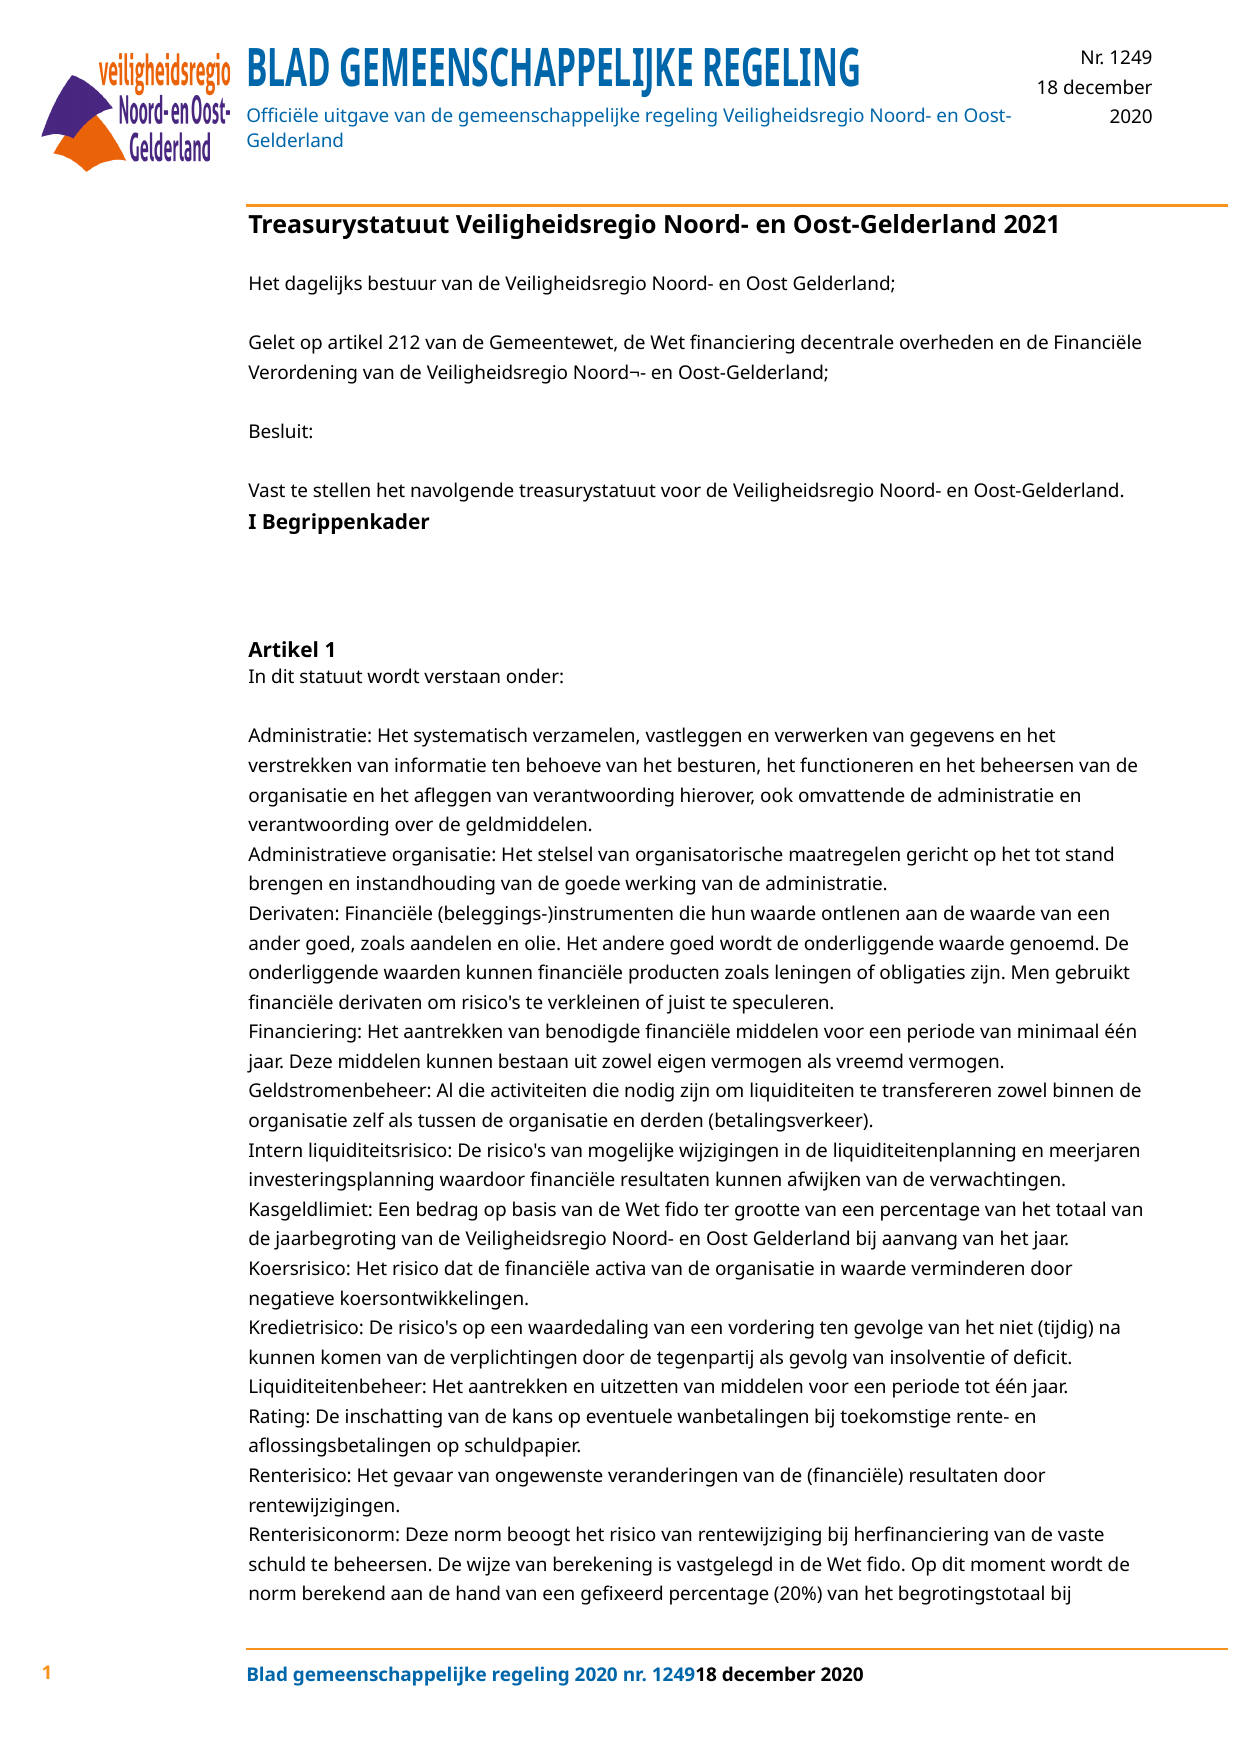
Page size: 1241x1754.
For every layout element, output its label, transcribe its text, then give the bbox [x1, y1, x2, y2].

text Treasurystatuut Veiligheidsregio Noord- en Oost-Gelderland 2021 [248, 207, 1152, 241]
text Het dagelijks bestuur van de Veiligheidsregio Noord- en Oost Gelderland; [248, 270, 1152, 296]
text Derivaten: Financiële (beleggings-)instrumenten die hun waarde ontlenen aan de waarde van een ander goed, zoals aandelen en olie. Het andere goed wordt de onderliggende waarde genoemd. De onderliggende waarden kunnen financiële producten zoals leningen of obligaties zijn. Men gebruikt financiële derivaten om risico's te verkleinen of juist te speculeren. [248, 900, 1152, 1015]
text Financiering: Het aantrekken van benodigde financiële middelen voor een periode van minimaal één jaar. Deze middelen kunnen bestaan uit zowel eigen vermogen als vreemd vermogen. [248, 1018, 1152, 1074]
text Geldstromenbeheer: Al die activiteiten die nodig zijn om liquiditeiten te transfereren zowel binnen de organisatie zelf als tussen de organisatie en derden (betalingsverkeer). [248, 1078, 1152, 1133]
text Rating: De inschatting van de kans op eventuele wanbetalingen bij toekomstige rente- en aflossingsbetalingen op schuldpapier. [248, 1403, 1152, 1458]
text I Begrippenkader [248, 507, 1152, 535]
text Renterisico: Het gevaar van ongewenste veranderingen van de (financiële) resultaten door rentewijzigingen. [248, 1462, 1152, 1518]
text Gelet op artikel 212 van de Gemeentewet, de Wet financiering decentrale overheden en de Financiële Verordening van de Veiligheidsregio Noord¬- en Oost-Gelderland; [248, 329, 1152, 385]
text Koersrisico: Het risico dat de financiële activa van de organisatie in waarde verminderen door negatieve koersontwikkelingen. [248, 1255, 1152, 1311]
text Besluit: [248, 418, 1152, 444]
text Artikel 1 [248, 635, 1152, 663]
text In dit statuut wordt verstaan onder: [248, 663, 1152, 689]
text Kredietrisico: De risico's op een waardedaling van een vordering ten gevolge van het niet (tijdig) na kunnen komen van de verplichtingen door de tegenpartij als gevolg van insolventie of deficit. [248, 1314, 1152, 1370]
picture [41, 47, 231, 172]
text Liquiditeitenbeheer: Het aantrekken en uitzetten van middelen voor een periode tot één jaar. [248, 1373, 1152, 1399]
text Intern liquiditeitsrisico: De risico's van mogelijke wijzigingen in de liquiditeitenplanning en meerjaren investeringsplanning waardoor financiële resultaten kunnen afwijken van de verwachtingen. [248, 1137, 1152, 1192]
text Administratie: Het systematisch verzamelen, vastleggen en verwerken van gegevens en het verstrekken van informatie ten behoeve van het besturen, het functioneren en het beheersen van de organisatie en het afleggen van verantwoording hierover, ook omvattende de administratie en verantwoording over de geldmiddelen. [248, 723, 1152, 837]
text Administratieve organisatie: Het stelsel van organisatorische maatregelen gericht op het tot stand brengen en instandhouding van de goede werking van de administratie. [248, 841, 1152, 896]
text Vast te stellen het navolgende treasurystatuut voor de Veiligheidsregio Noord- en Oost-Gelderland. [248, 477, 1152, 503]
text Renterisiconorm: Deze norm beoogt het risico van rentewijziging bij herfinanciering van de vaste schuld te beheersen. De wijze van berekening is vastgelegd in de Wet fido. Op dit moment wordt de norm berekend aan de hand van een gefixeerd percentage (20%) van het begrotingstotaal bij [248, 1521, 1152, 1606]
text Kasgeldlimiet: Een bedrag op basis van de Wet fido ter grootte van een percentage van het totaal van de jaarbegroting van de Veiligheidsregio Noord- en Oost Gelderland bij aanvang van het jaar. [248, 1196, 1152, 1251]
